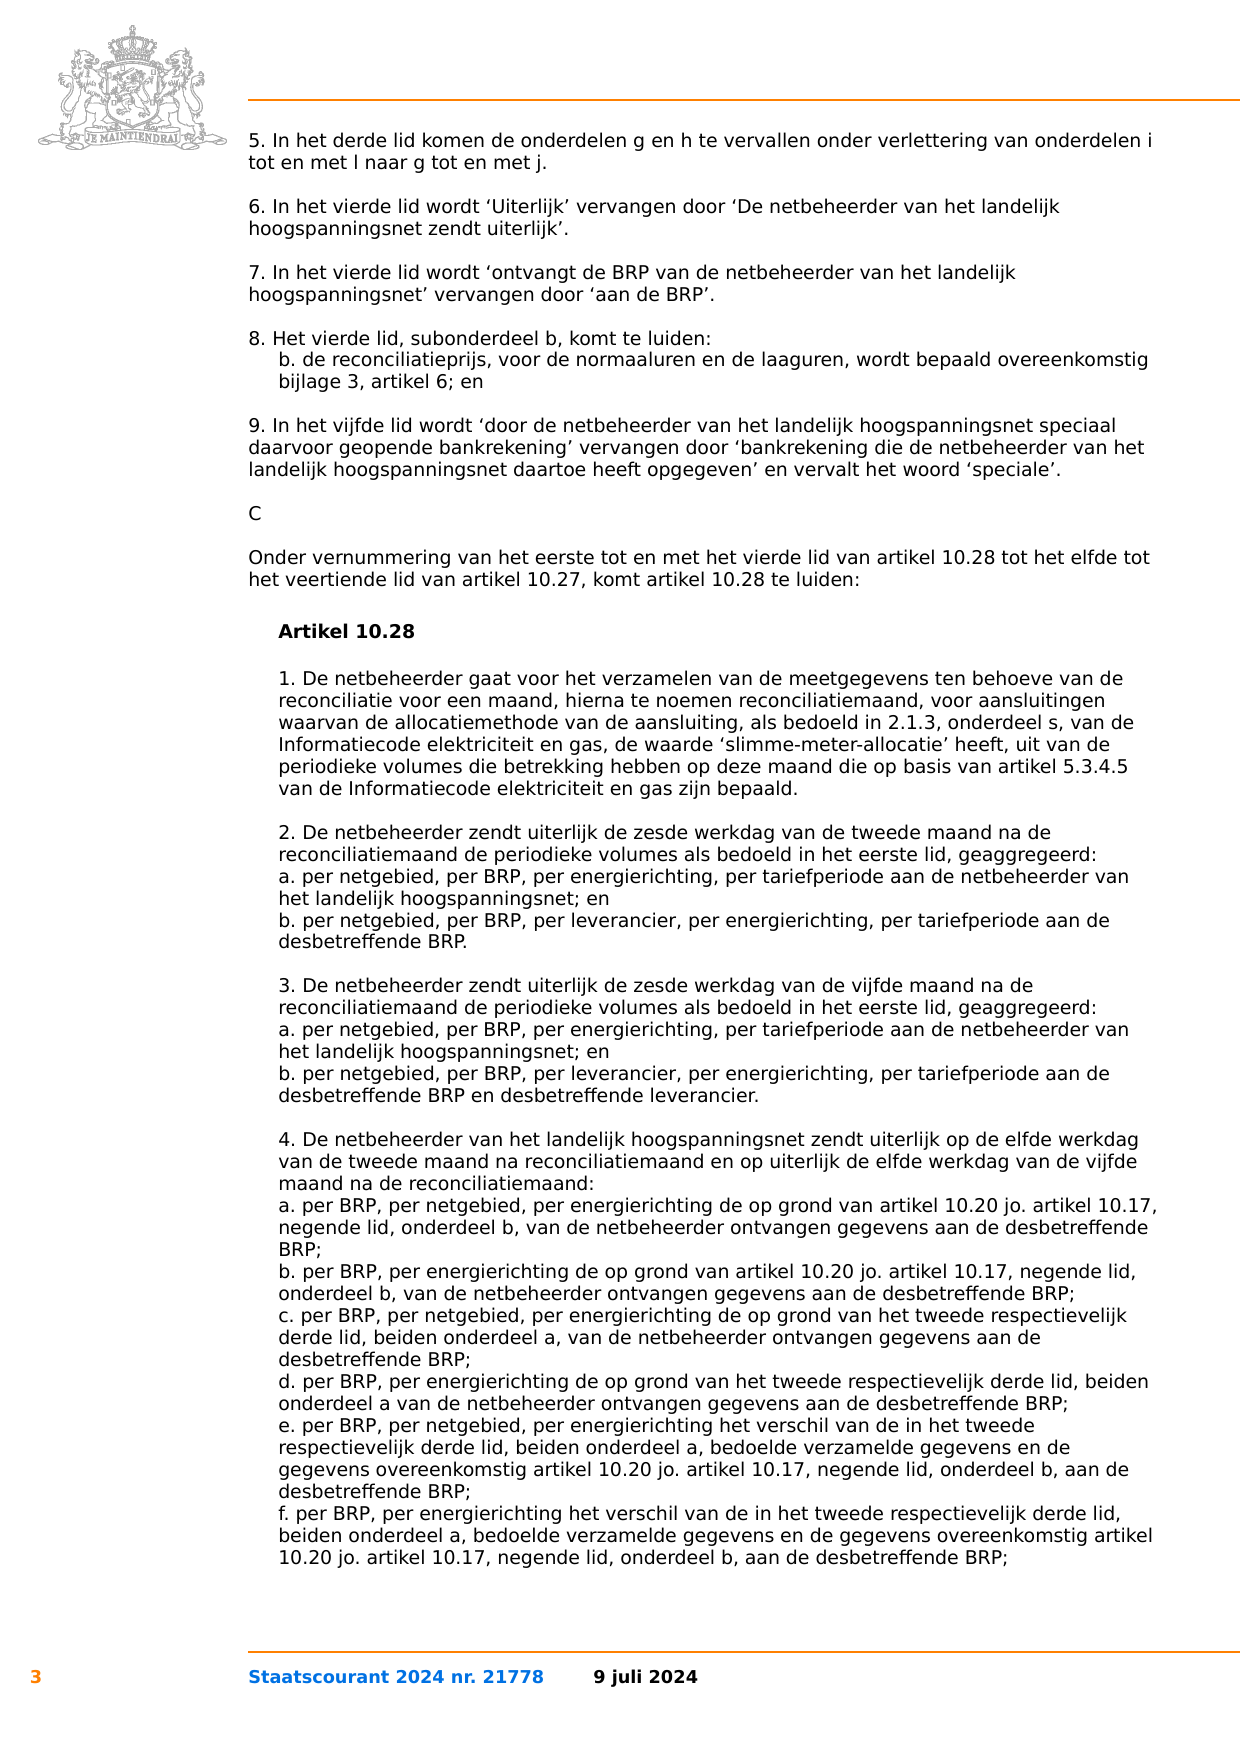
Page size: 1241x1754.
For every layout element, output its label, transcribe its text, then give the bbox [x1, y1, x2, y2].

text 9. In het vijfde lid wordt ‘door de netbeheerder van het landelijk hoogspanningsnet speciaal daarvoor geopende bankrekening’ vervangen door ‘bankrekening die de netbeheerder van het landelijk hoogspanningsnet daartoe heeft opgegeven’ en vervalt het woord ‘speciale’. [248, 415, 1163, 481]
text b. per netgebied, per BRP, per leverancier, per energierichting, per tariefperiode aan de desbetreffende BRP. [278, 909, 1163, 953]
text b. per BRP, per energierichting de op grond van artikel 10.20 jo. artikel 10.17, negende lid, onderdeel b, van de netbeheerder ontvangen gegevens aan de desbetreffende BRP; [278, 1261, 1163, 1305]
text 3. De netbeheerder zendt uiterlijk de zesde werkdag van de vijfde maand na de reconciliatiemaand de periodieke volumes als bedoeld in het eerste lid, geaggregeerd: [278, 975, 1163, 1019]
text a. per netgebied, per BRP, per energierichting, per tariefperiode aan de netbeheerder van het landelijk hoogspanningsnet; en [278, 1019, 1163, 1063]
text 7. In het vierde lid wordt ‘ontvangt de BRP van de netbeheerder van het landelijk hoogspanningsnet’ vervangen door ‘aan de BRP’. [248, 262, 1163, 306]
text 2. De netbeheerder zendt uiterlijk de zesde werkdag van de tweede maand na de reconciliatiemaand de periodieke volumes als bedoeld in het eerste lid, geaggregeerd: [278, 822, 1163, 866]
subtitle Artikel 10.28 [278, 621, 1163, 643]
text e. per BRP, per netgebied, per energierichting het verschil van de in het tweede respectievelijk derde lid, beiden onderdeel a, bedoelde verzamelde gegevens en de gegevens overeenkomstig artikel 10.20 jo. artikel 10.17, negende lid, onderdeel b, aan de desbetreffende BRP; [278, 1415, 1163, 1503]
text 5. In het derde lid komen de onderdelen g en h te vervallen onder verlettering van onderdelen i tot en met l naar g tot en met j. [248, 130, 1163, 174]
text 8. Het vierde lid, subonderdeel b, komt te luiden: [248, 327, 1163, 349]
text Onder vernummering van het eerste tot en met het vierde lid van artikel 10.28 tot het elfde tot het veertiende lid van artikel 10.27, komt artikel 10.28 te luiden: [248, 547, 1163, 591]
text 1. De netbeheerder gaat voor het verzamelen van de meetgegevens ten behoeve van de reconciliatie voor een maand, hierna te noemen reconciliatiemaand, voor aansluitingen waarvan de allocatiemethode van de aansluiting, als bedoeld in 2.1.3, onderdeel s, van de Informatiecode elektriciteit en gas, de waarde ‘slimme-meter-allocatie’ heeft, uit van de periodieke volumes die betrekking hebben op deze maand die op basis van artikel 5.3.4.5 van de Informatiecode elektriciteit en gas zijn bepaald. [278, 668, 1163, 800]
text 4. De netbeheerder van het landelijk hoogspanningsnet zendt uiterlijk op de elfde werkdag van de tweede maand na reconciliatiemaand en op uiterlijk de elfde werkdag van de vijfde maand na de reconciliatiemaand: [278, 1129, 1163, 1195]
text b. per netgebied, per BRP, per leverancier, per energierichting, per tariefperiode aan de desbetreffende BRP en desbetreffende leverancier. [278, 1063, 1163, 1107]
text b. de reconciliatieprijs, voor de normaaluren en de laaguren, wordt bepaald overeenkomstig bijlage 3, artikel 6; en [278, 349, 1163, 393]
text C [248, 503, 1163, 525]
text a. per netgebied, per BRP, per energierichting, per tariefperiode aan de netbeheerder van het landelijk hoogspanningsnet; en [278, 866, 1163, 909]
text d. per BRP, per energierichting de op grond van het tweede respectievelijk derde lid, beiden onderdeel a van de netbeheerder ontvangen gegevens aan de desbetreffende BRP; [278, 1371, 1163, 1415]
text f. per BRP, per energierichting het verschil van de in het tweede respectievelijk derde lid, beiden onderdeel a, bedoelde verzamelde gegevens en de gegevens overeenkomstig artikel 10.20 jo. artikel 10.17, negende lid, onderdeel b, aan de desbetreffende BRP; [278, 1503, 1163, 1569]
text 6. In het vierde lid wordt ‘Uiterlijk’ vervangen door ‘De netbeheerder van het landelijk hoogspanningsnet zendt uiterlijk’. [248, 196, 1163, 240]
text c. per BRP, per netgebied, per energierichting de op grond van het tweede respectievelijk derde lid, beiden onderdeel a, van de netbeheerder ontvangen gegevens aan de desbetreffende BRP; [278, 1305, 1163, 1371]
picture [38, 25, 227, 150]
text a. per BRP, per netgebied, per energierichting de op grond van artikel 10.20 jo. artikel 10.17, negende lid, onderdeel b, van de netbeheerder ontvangen gegevens aan de desbetreffende BRP; [278, 1195, 1163, 1261]
